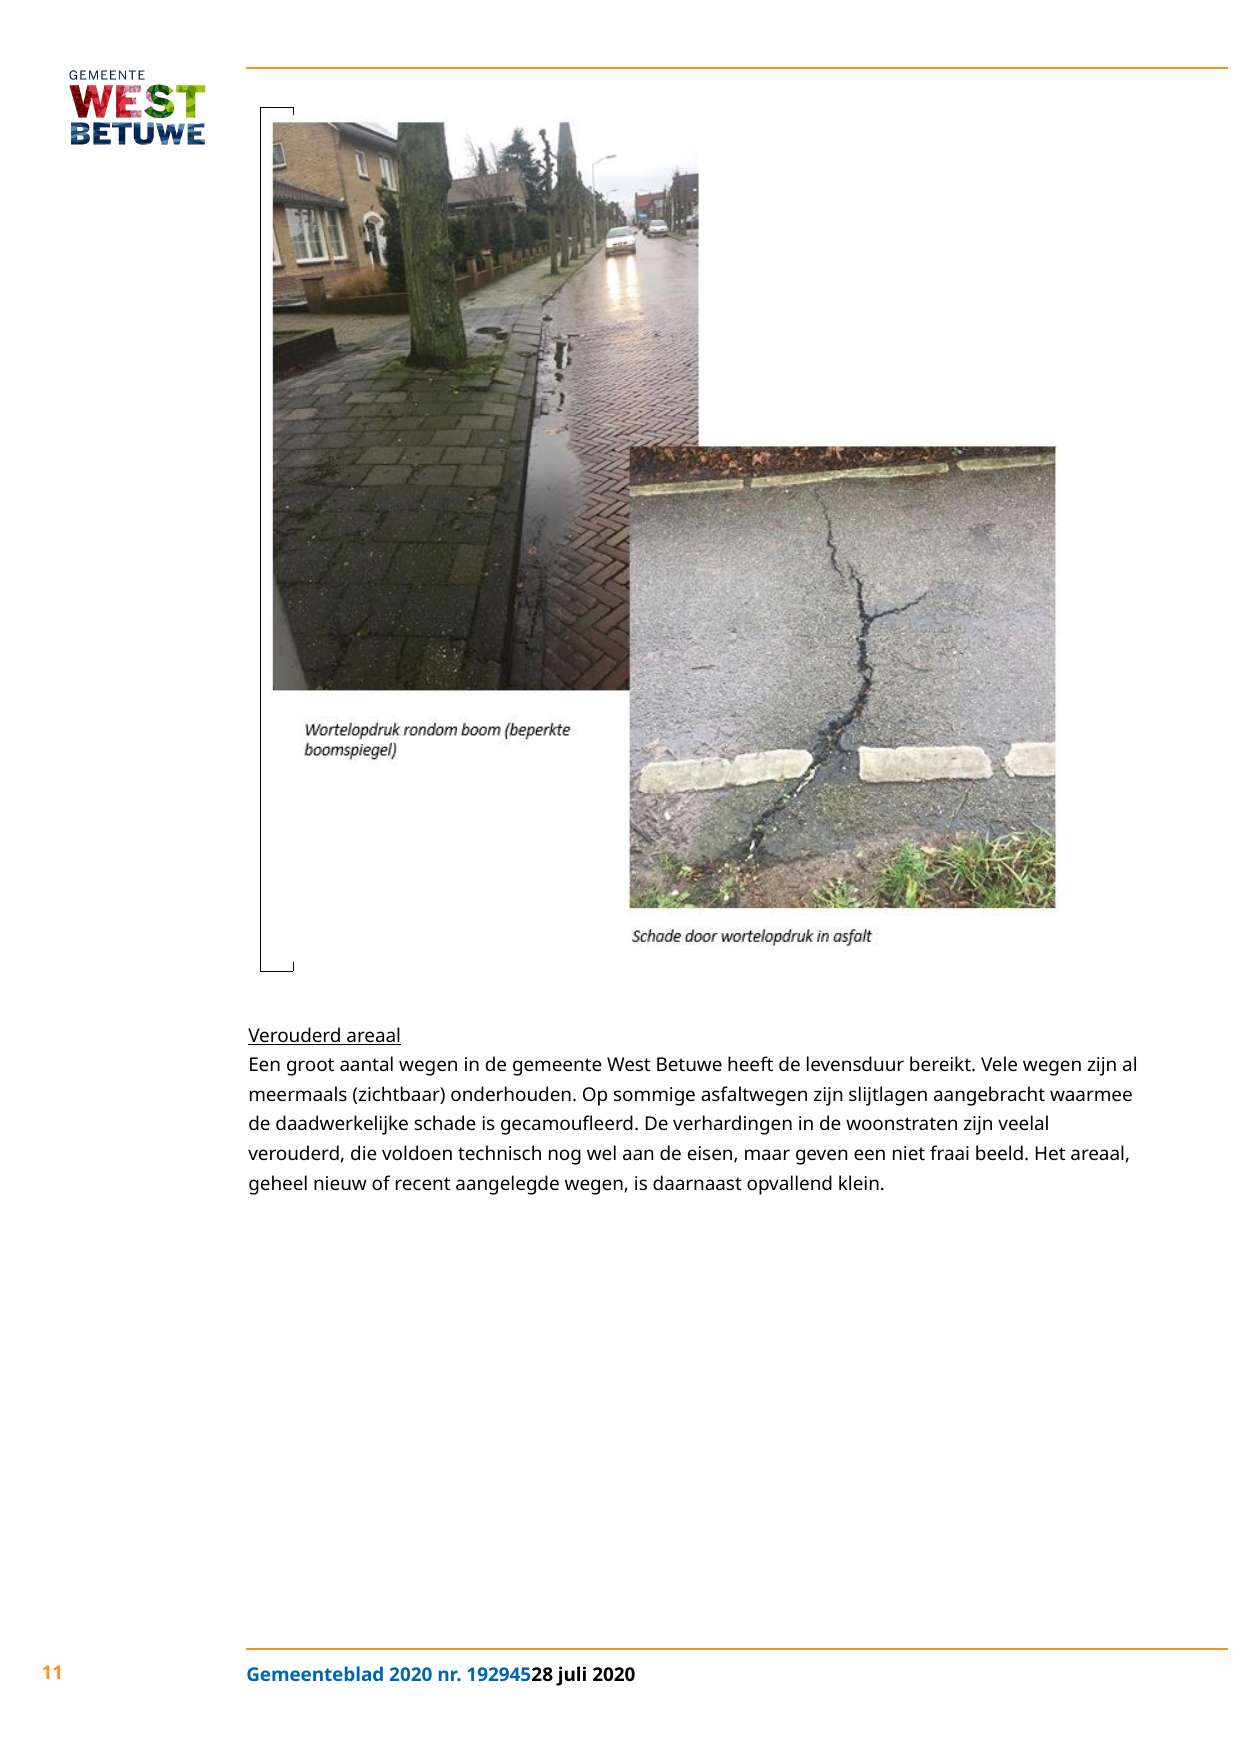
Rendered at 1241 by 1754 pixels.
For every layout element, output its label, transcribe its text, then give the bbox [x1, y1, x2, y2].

picture [268, 115, 1063, 962]
text Verouderd areaal [248, 1022, 1152, 1047]
text Een groot aantal wegen in de gemeente West Betuwe heeft de levensduur bereikt. Vele wegen zijn al meermaals (zichtbaar) onderhouden. Op sommige asfaltwegen zijn slijtlagen aangebracht waarmee de daadwerkelijke schade is gecamoufleerd. De verhardingen in de woonstraten zijn veelal verouderd, die voldoen technisch nog wel aan de eisen, maar geven een niet fraai beeld. Het areaal, geheel nieuw of recent aangelegde wegen, is daarnaast opvallend klein. [248, 1051, 1152, 1195]
picture [41, 47, 231, 172]
